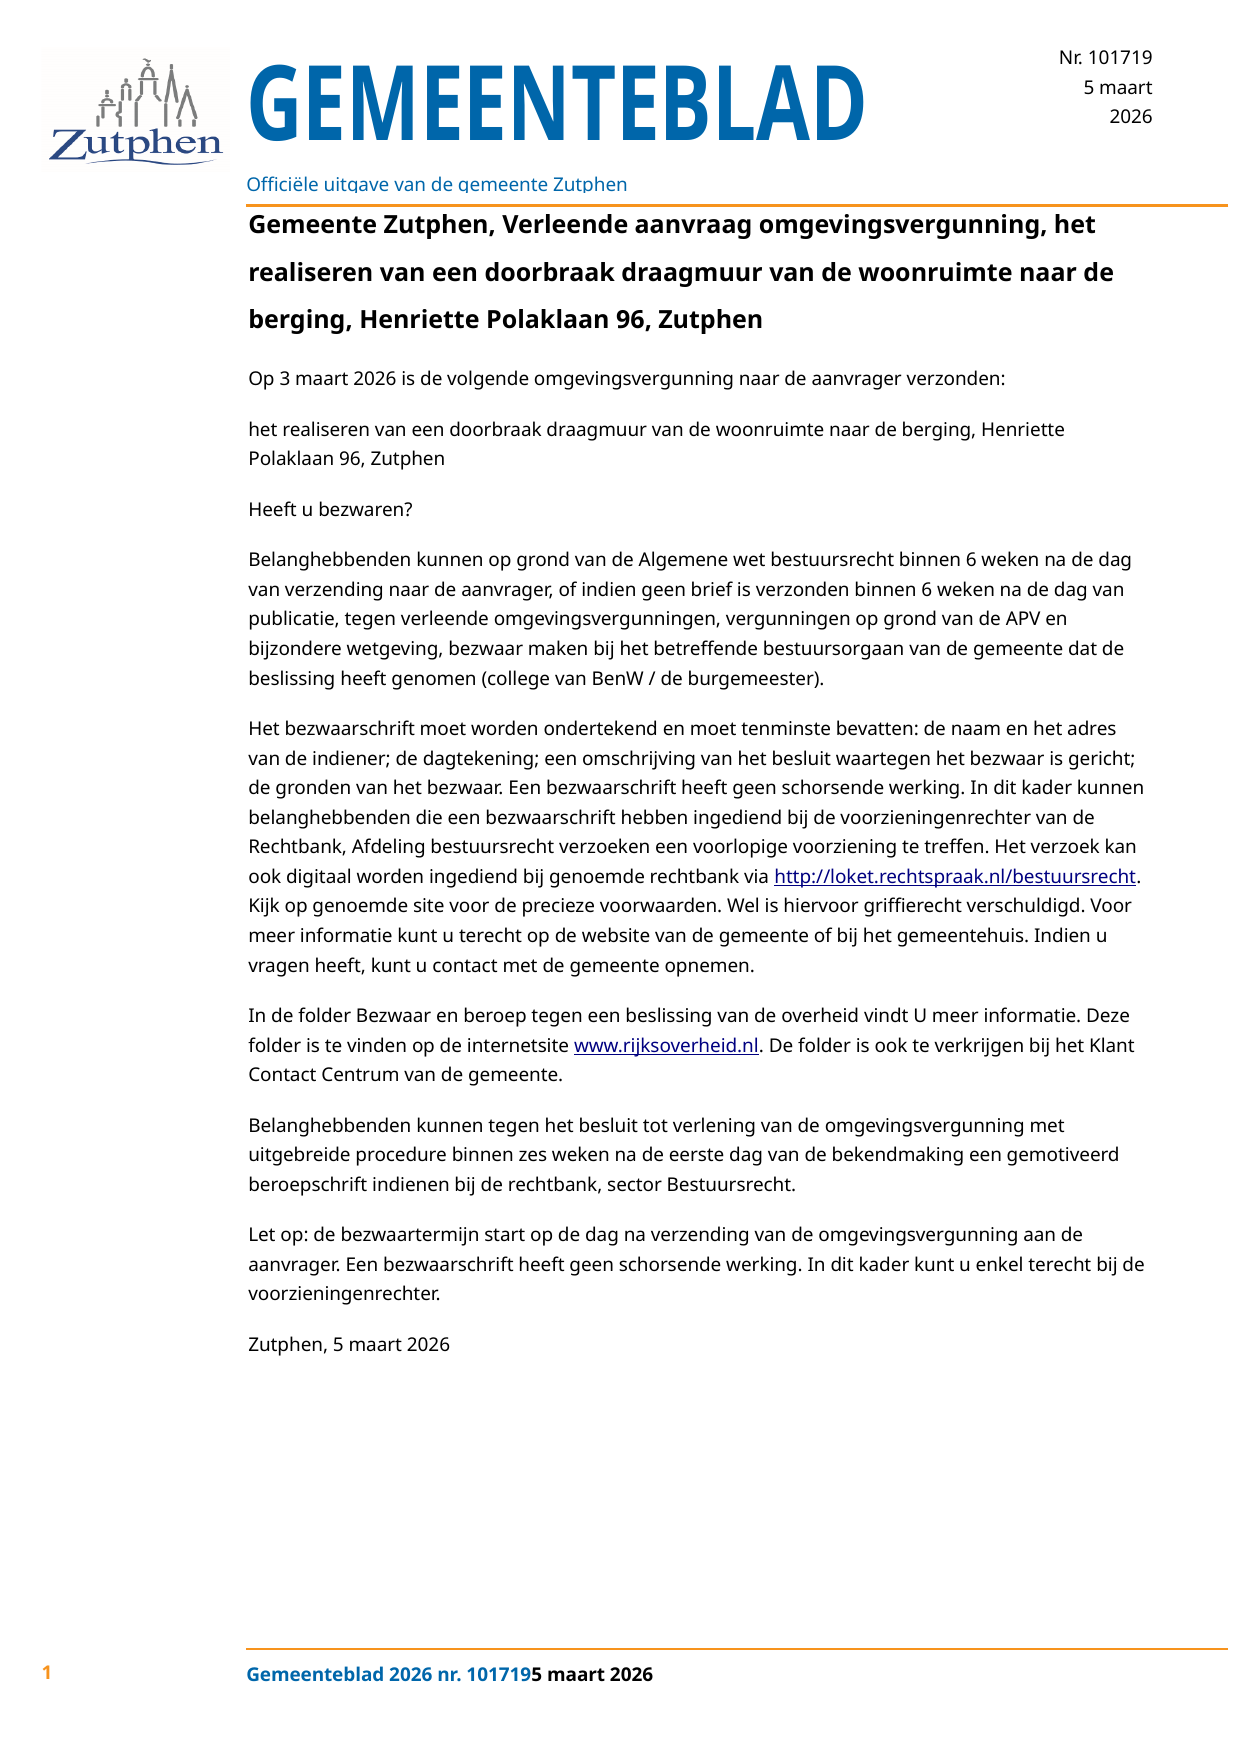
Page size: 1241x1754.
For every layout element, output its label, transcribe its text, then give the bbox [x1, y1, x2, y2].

text Op 3 maart 2026 is de volgende omgevingsvergunning naar de aanvrager verzonden: [248, 366, 1152, 391]
text Heeft u bezwaren? [248, 496, 1152, 522]
text In de folder Bezwaar en beroep tegen een beslissing van de overheid vindt U meer informatie. Deze folder is te vinden op de internetsite www.rijksoverheid.nl. De folder is ook te verkrijgen bij het Klant Contact Centrum van de gemeente. [248, 1002, 1152, 1087]
text Zutphen, 5 maart 2026 [248, 1331, 1152, 1357]
text Belanghebbenden kunnen op grond van de Algemene wet bestuursrecht binnen 6 weken na de dag van verzending naar de aanvrager, of indien geen brief is verzonden binnen 6 weken na de dag van publicatie, tegen verleende omgevingsvergunningen, vergunningen op grond van de APV en bijzondere wetgeving, bezwaar maken bij het betreffende bestuursorgaan van de gemeente dat de beslissing heeft genomen (college van BenW / de burgemeester). [248, 546, 1152, 690]
text Gemeente Zutphen, Verleende aanvraag omgevingsvergunning, het realiseren van een doorbraak draagmuur van de woonruimte naar de berging, Henriette Polaklaan 96, Zutphen [248, 207, 1152, 336]
text Het bezwaarschrift moet worden ondertekend en moet tenminste bevatten: de naam en het adres van de indiener; de dagtekening; een omschrijving van het besluit waartegen het bezwaar is gericht; de gronden van het bezwaar. Een bezwaarschrift heeft geen schorsende werking. In dit kader kunnen belanghebbenden die een bezwaarschrift hebben ingediend bij de voorzieningenrechter van de Rechtbank, Afdeling bestuursrecht verzoeken een voorlopige voorziening te treffen. Het verzoek kan ook digitaal worden ingediend bij genoemde rechtbank via http://loket.rechtspraak.nl/bestuursrecht. Kijk op genoemde site voor de precieze voorwaarden. Wel is hiervoor griffierecht verschuldigd. Voor meer informatie kunt u terecht op de website van de gemeente of bij het gemeentehuis. Indien u vragen heeft, kunt u contact met de gemeente opnemen. [248, 715, 1152, 977]
picture [41, 47, 231, 172]
text Belanghebbenden kunnen tegen het besluit tot verlening van de omgevingsvergunning met uitgebreide procedure binnen zes weken na de eerste dag van de bekendmaking een gemotiveerd beroepschrift indienen bij de rechtbank, sector Bestuursrecht. [248, 1112, 1152, 1197]
text Let op: de bezwaartermijn start op de dag na verzending van de omgevingsvergunning aan de aanvrager. Een bezwaarschrift heeft geen schorsende werking. In dit kader kunt u enkel terecht bij de voorzieningenrechter. [248, 1221, 1152, 1306]
text het realiseren van een doorbraak draagmuur van de woonruimte naar de berging, Henriette Polaklaan 96, Zutphen [248, 416, 1152, 471]
